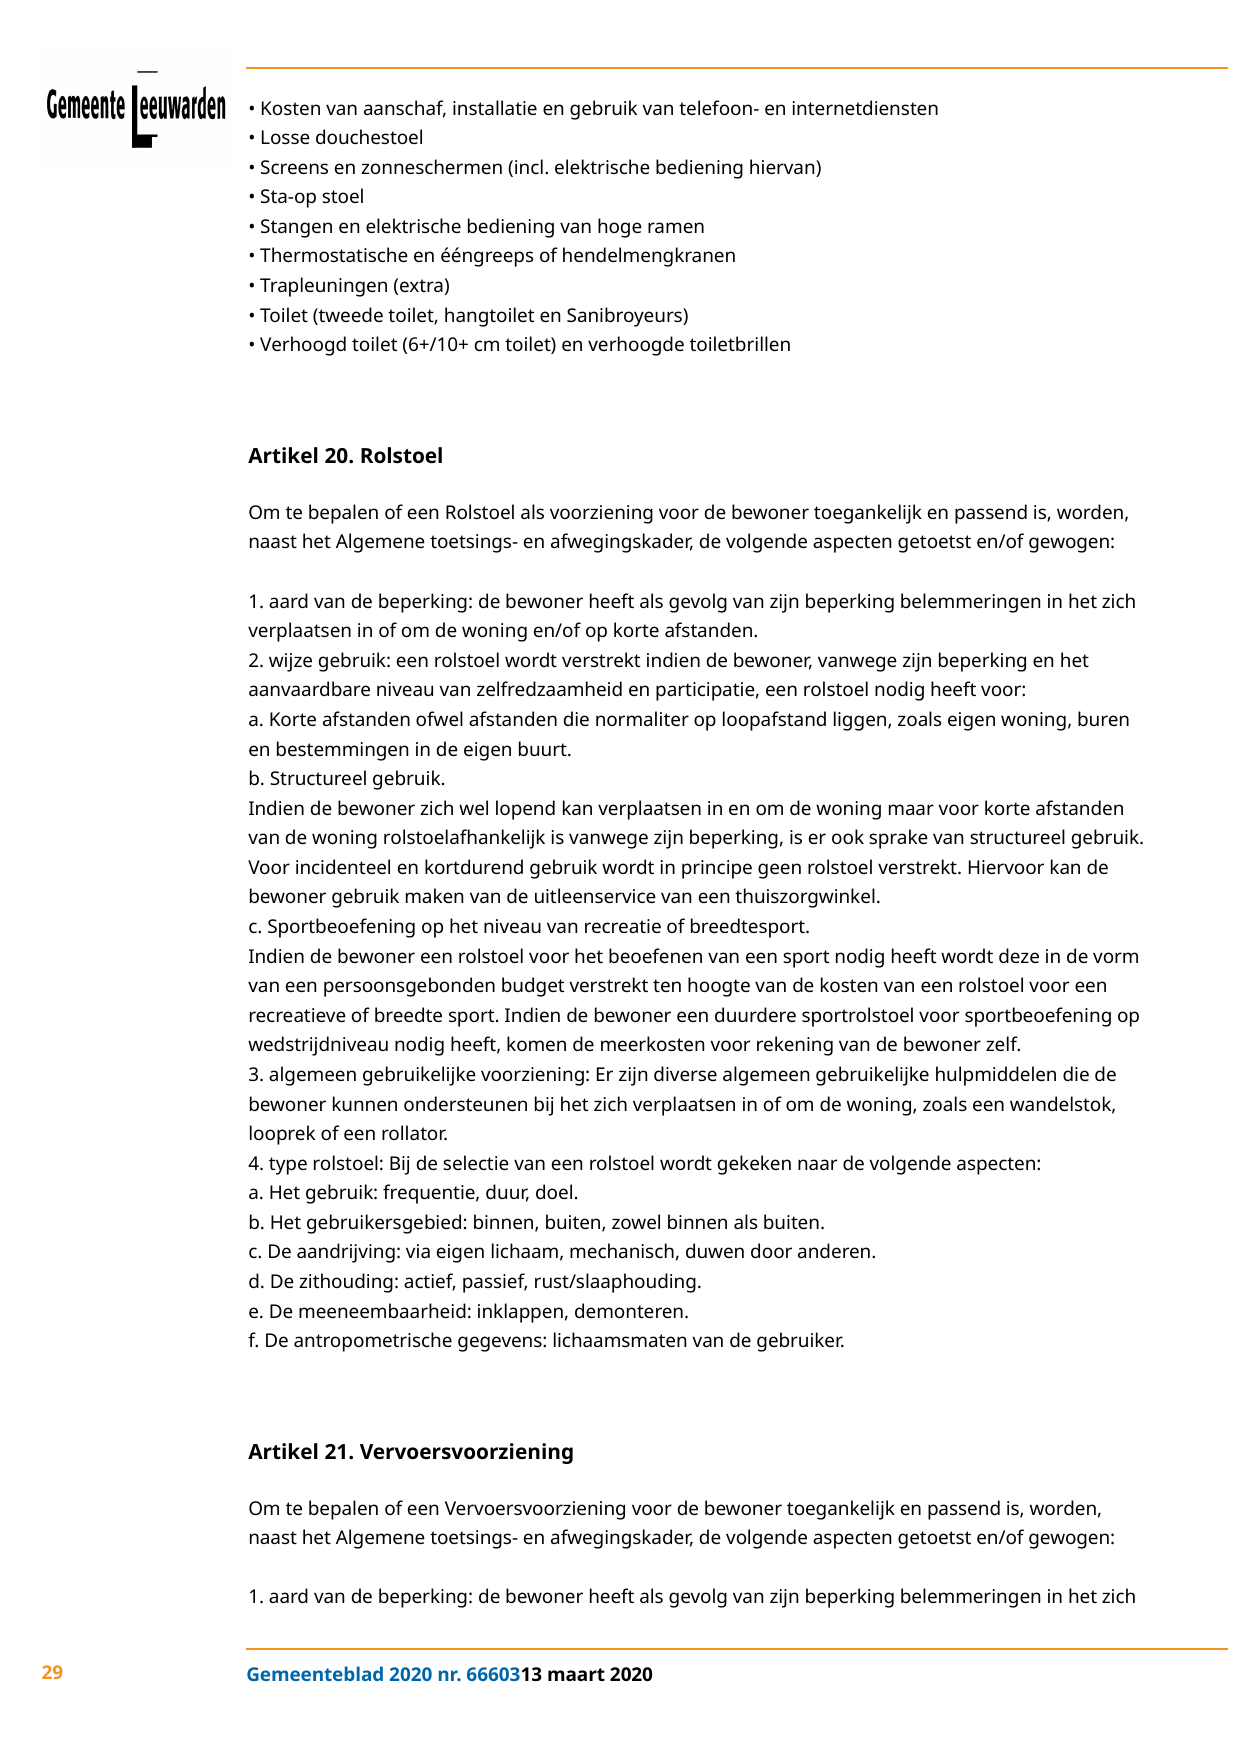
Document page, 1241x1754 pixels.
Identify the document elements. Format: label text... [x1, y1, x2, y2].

text c. Sportbeoefening op het niveau van recreatie of breedtesport. [248, 913, 1152, 939]
text • Stangen en elektrische bediening van hoge ramen [248, 213, 1152, 239]
text Voor incidenteel en kortdurend gebruik wordt in principe geen rolstoel verstrekt. Hiervoor kan de bewoner gebruik maken van de uitleenservice van een thuiszorgwinkel. [248, 854, 1152, 909]
text 2. wijze gebruik: een rolstoel wordt verstrekt indien de bewoner, vanwege zijn beperking en het aanvaardbare niveau van zelfredzaamheid en participatie, een rolstoel nodig heeft voor: [248, 647, 1152, 702]
text Artikel 21. Vervoersvoorziening [248, 1437, 1152, 1465]
text c. De aandrijving: via eigen lichaam, mechanisch, duwen door anderen. [248, 1239, 1152, 1264]
text • Verhoogd toilet (6+/10+ cm toilet) en verhoogde toiletbrillen [248, 331, 1152, 357]
text • Losse douchestoel [248, 124, 1152, 150]
text Indien de bewoner zich wel lopend kan verplaatsen in en om de woning maar voor korte afstanden van de woning rolstoelafhankelijk is vanwege zijn beperking, is er ook sprake van structureel gebruik. [248, 795, 1152, 850]
text Om te bepalen of een Rolstoel als voorziening voor de bewoner toegankelijk en passend is, worden, naast het Algemene toetsings- en afwegingskader, de volgende aspecten getoetst en/of gewogen: [248, 499, 1152, 554]
text 3. algemeen gebruikelijke voorziening: Er zijn diverse algemeen gebruikelijke hulpmiddelen die de bewoner kunnen ondersteunen bij het zich verplaatsen in of om de woning, zoals een wandelstok, looprek of een rollator. [248, 1061, 1152, 1146]
text b. Structureel gebruik. [248, 765, 1152, 791]
text • Sta-op stoel [248, 183, 1152, 209]
text Om te bepalen of een Vervoersvoorziening voor de bewoner toegankelijk en passend is, worden, naast het Algemene toetsings- en afwegingskader, de volgende aspecten getoetst en/of gewogen: [248, 1495, 1152, 1550]
text • Screens en zonneschermen (incl. elektrische bediening hiervan) [248, 154, 1152, 180]
text d. De zithouding: actief, passief, rust/slaaphouding. [248, 1268, 1152, 1294]
text • Thermostatische en ééngreeps of hendelmengkranen [248, 243, 1152, 268]
text 1. aard van de beperking: de bewoner heeft als gevolg van zijn beperking belemmeringen in het zich verplaatsen in of om de woning en/of op korte afstanden. [248, 588, 1152, 643]
text • Trapleuningen (extra) [248, 272, 1152, 298]
text • Kosten van aanschaf, installatie en gebruik van telefoon- en internetdiensten [248, 95, 1152, 121]
text a. Korte afstanden ofwel afstanden die normaliter op loopafstand liggen, zoals eigen woning, buren en bestemmingen in de eigen buurt. [248, 706, 1152, 761]
text a. Het gebruik: frequentie, duur, doel. [248, 1179, 1152, 1205]
text 1. aard van de beperking: de bewoner heeft als gevolg van zijn beperking belemmeringen in het zich [248, 1584, 1152, 1609]
text • Toilet (tweede toilet, hangtoilet en Sanibroyeurs) [248, 302, 1152, 328]
text 4. type rolstoel: Bij de selectie van een rolstoel wordt gekeken naar de volgende aspecten: [248, 1150, 1152, 1176]
picture [41, 47, 231, 172]
text e. De meeneembaarheid: inklappen, demonteren. [248, 1298, 1152, 1323]
text Artikel 20. Rolstoel [248, 441, 1152, 469]
text f. De antropometrische gegevens: lichaamsmaten van de gebruiker. [248, 1327, 1152, 1353]
text b. Het gebruikersgebied: binnen, buiten, zowel binnen als buiten. [248, 1209, 1152, 1235]
text Indien de bewoner een rolstoel voor het beoefenen van een sport nodig heeft wordt deze in de vorm van een persoonsgebonden budget verstrekt ten hoogte van de kosten van een rolstoel voor een recreatieve of breedte sport. Indien de bewoner een duurdere sportrolstoel voor sportbeoefening op wedstrijdniveau nodig heeft, komen de meerkosten voor rekening van de bewoner zelf. [248, 943, 1152, 1057]
